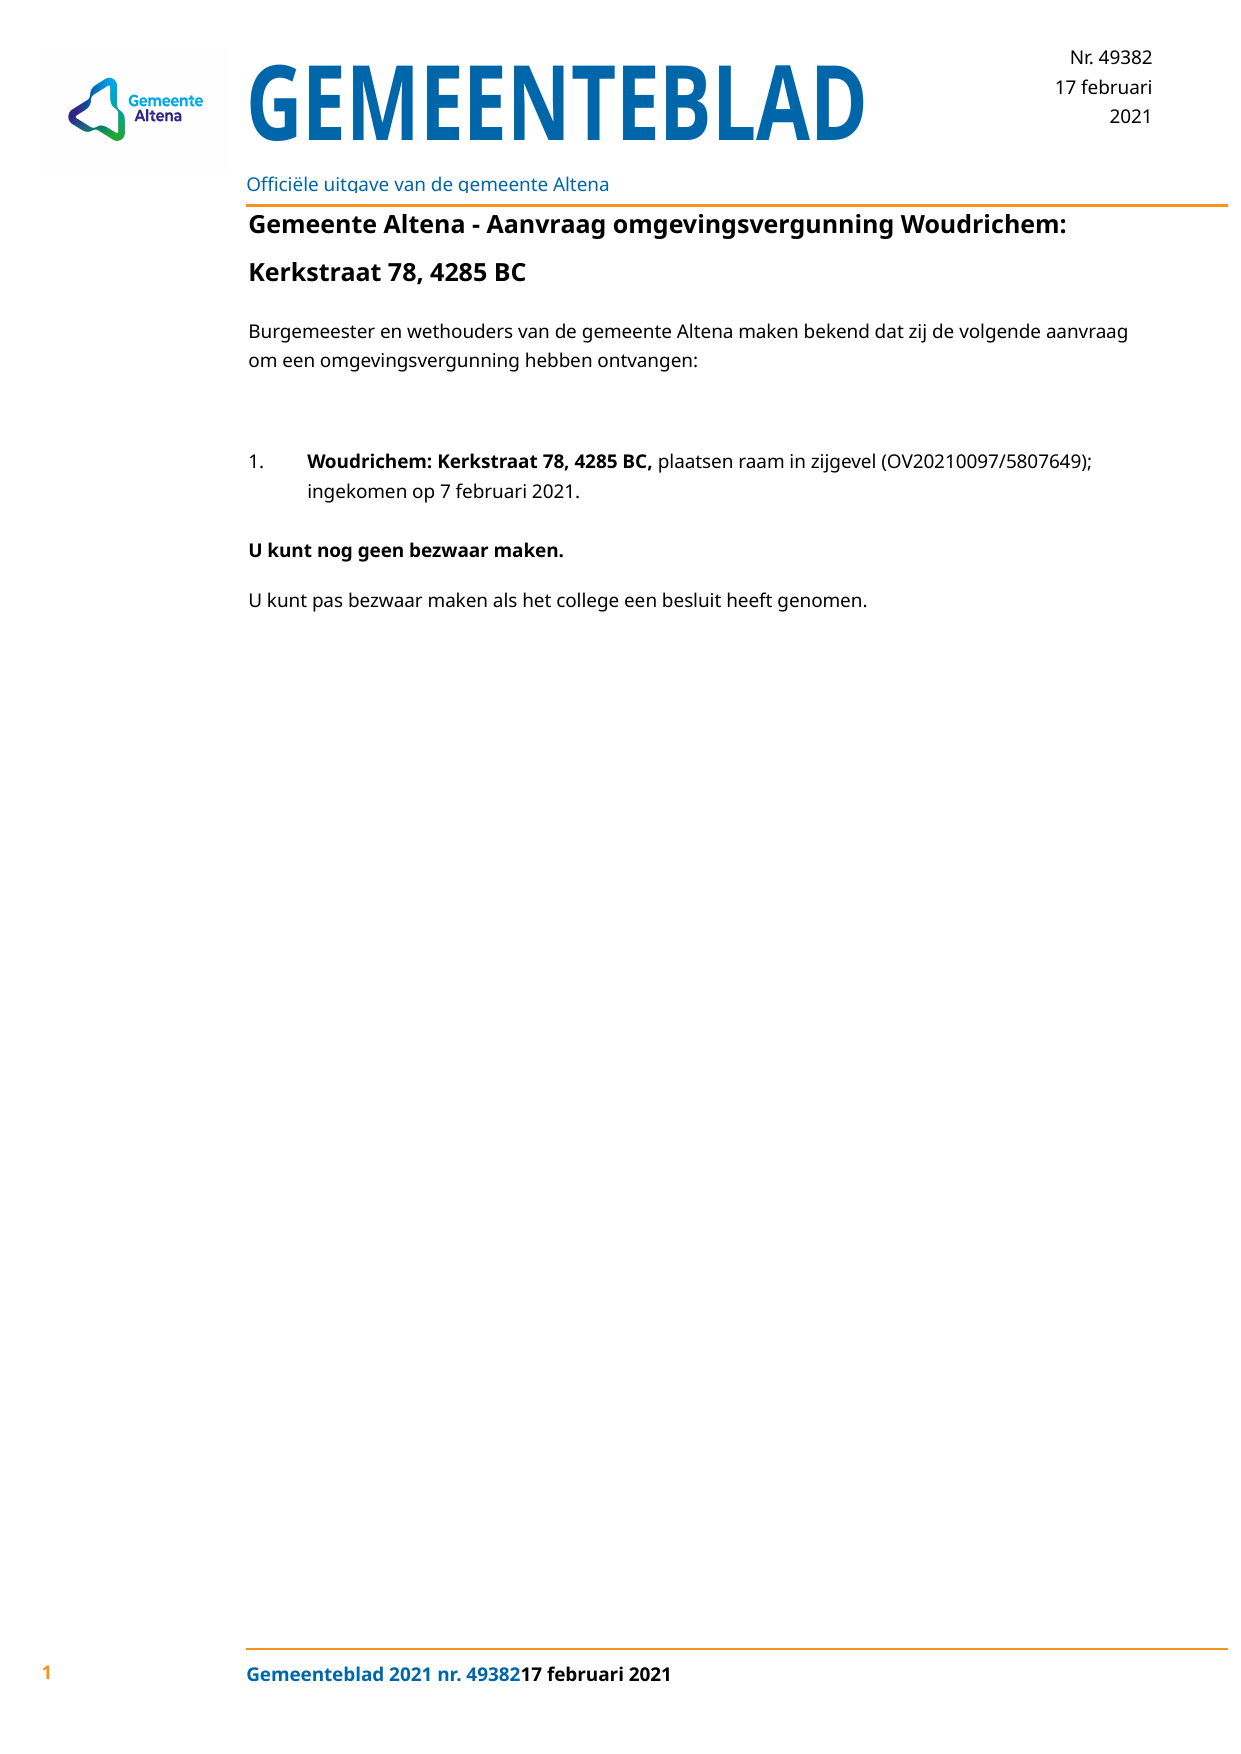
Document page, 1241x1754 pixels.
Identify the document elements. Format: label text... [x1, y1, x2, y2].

text U kunt pas bezwaar maken als het college een besluit heeft genomen. [248, 587, 1152, 613]
text U kunt nog geen bezwaar maken. [248, 537, 1152, 563]
text Gemeente Altena - Aanvraag omgevingsvergunning Woudrichem: Kerkstraat 78, 4285 BC [248, 207, 1152, 288]
list Woudrichem: Kerkstraat 78, 4285 BC, plaatsen raam in zijgevel (OV20210097/5807649); ingekomen op 7 februari 2021. [248, 448, 1152, 504]
picture [41, 47, 231, 172]
text Burgemeester en wethouders van de gemeente Altena maken bekend dat zij de volgende aanvraag om een omgevingsvergunning hebben ontvangen: [248, 318, 1152, 373]
